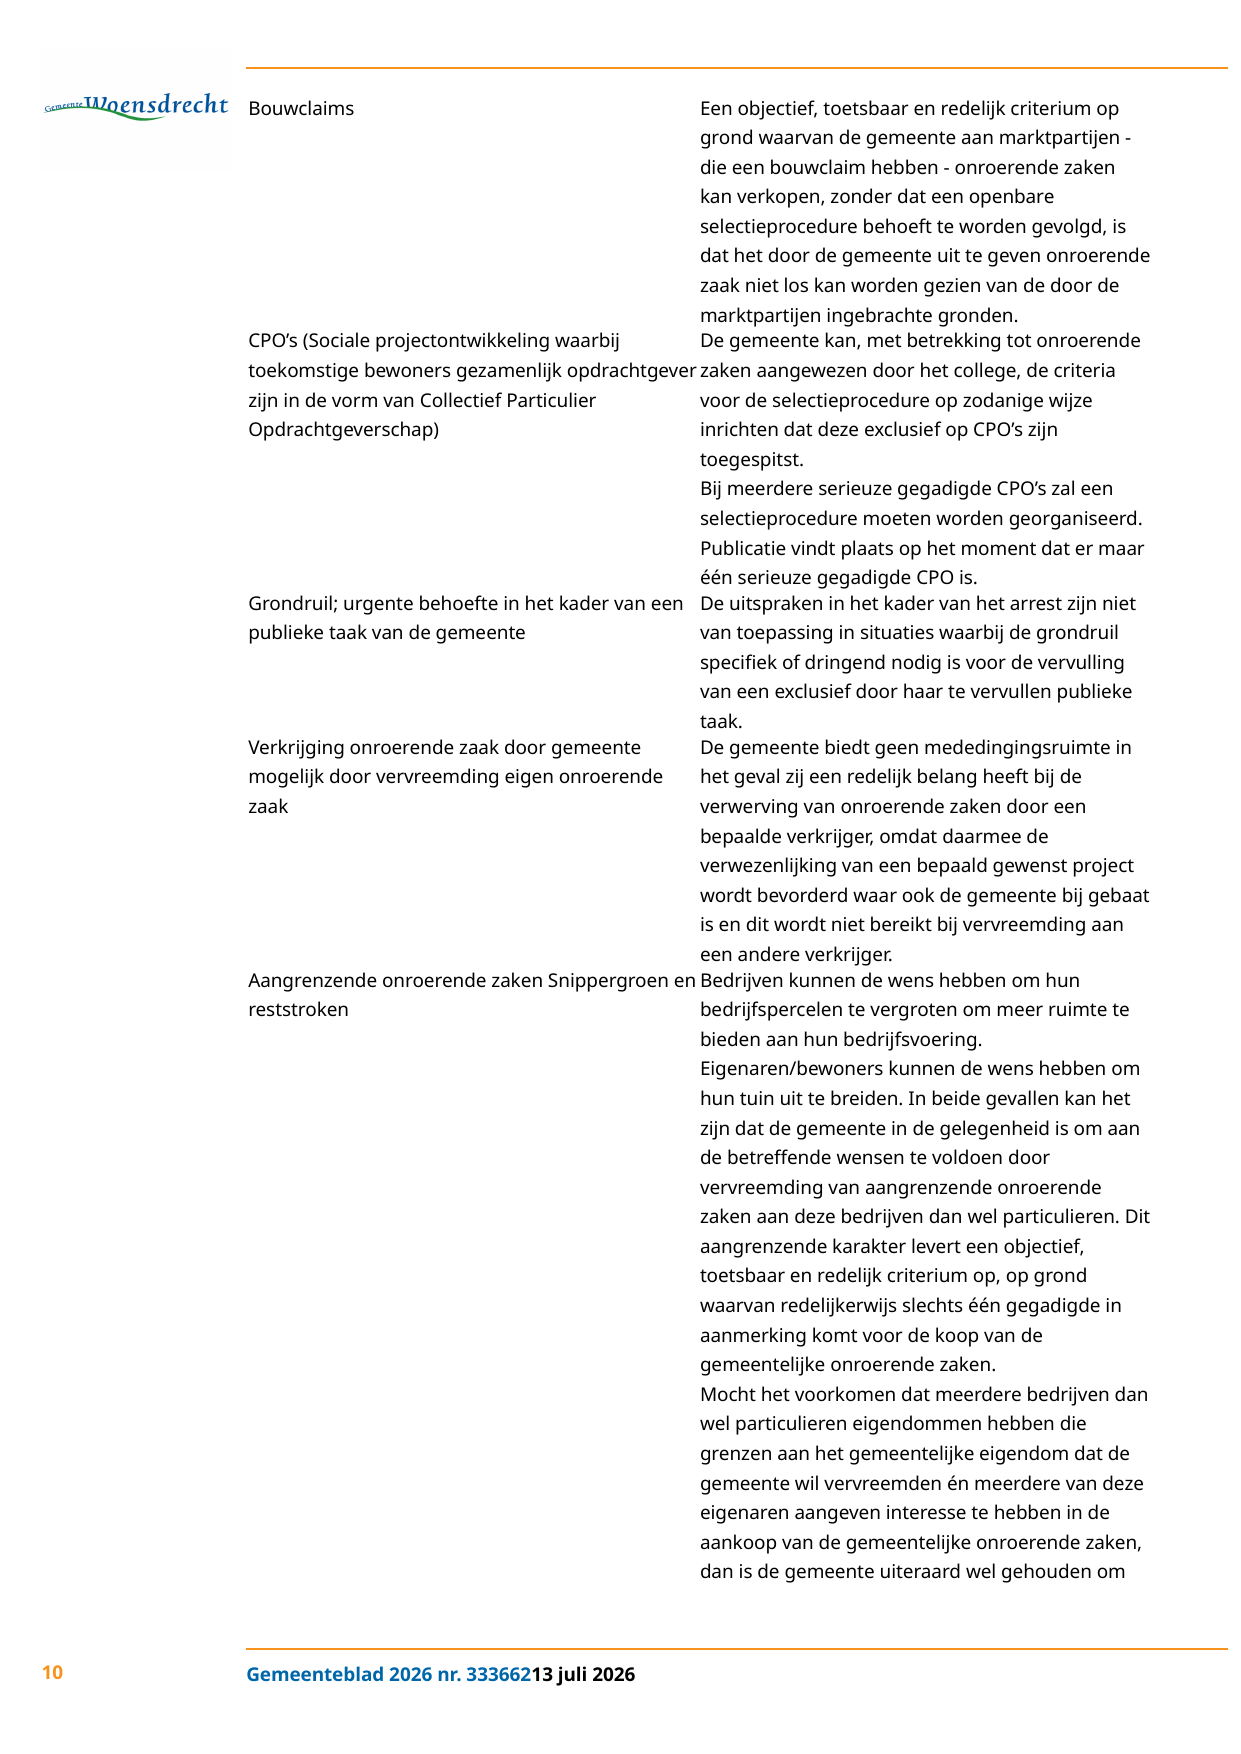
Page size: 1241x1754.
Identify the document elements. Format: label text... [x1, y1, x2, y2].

picture [41, 47, 231, 172]
table_cell De gemeente biedt geen mededingingsruimte in het geval zij een redelijk belang heeft bij de verwerving van onroerende zaken door een bepaalde verkrijger, omdat daarmee de verwezenlijking van een bepaald gewenst project wordt bevorderd waar ook de gemeente bij gebaat is en dit wordt niet bereikt bij vervreemding aan een andere verkrijger. [700, 734, 1152, 967]
table_cell CPO’s (Sociale projectontwikkeling waarbij toekomstige bewoners gezamenlijk opdrachtgever zijn in de vorm van Collectief Particulier Opdrachtgeverschap) [248, 328, 700, 590]
table_cell Een objectief, toetsbaar en redelijk criterium op grond waarvan de gemeente aan marktpartijen - die een bouwclaim hebben - onroerende zaken kan verkopen, zonder dat een openbare selectieprocedure behoeft te worden gevolgd, is dat het door de gemeente uit te geven onroerende zaak niet los kan worden gezien van de door de marktpartijen ingebrachte gronden. [700, 95, 1152, 328]
table_cell Verkrijging onroerende zaak door gemeente mogelijk door vervreemding eigen onroerende zaak [248, 734, 700, 967]
table_cell Aangrenzende onroerende zaken Snippergroen en reststroken [248, 967, 700, 1584]
table_cell Bedrijven kunnen de wens hebben om hun bedrijfspercelen te vergroten om meer ruimte te bieden aan hun bedrijfsvoering. Eigenaren/bewoners kunnen de wens hebben om hun tuin uit te breiden. In beide gevallen kan het zijn dat de gemeente in de gelegenheid is om aan de betreffende wensen te voldoen door vervreemding van aangrenzende onroerende zaken aan deze bedrijven dan wel particulieren. Dit aangrenzende karakter levert een objectief, toetsbaar en redelijk criterium op, op grond waarvan redelijkerwijs slechts één gegadigde in aanmerking komt voor de koop van de gemeentelijke onroerende zaken. Mocht het voorkomen dat meerdere bedrijven dan wel particulieren eigendommen hebben die grenzen aan het gemeentelijke eigendom dat de gemeente wil vervreemden én meerdere van deze eigenaren aangeven interesse te hebben in de aankoop van de gemeentelijke onroerende zaken, dan is de gemeente uiteraard wel gehouden om [700, 967, 1152, 1584]
table_cell Bouwclaims [248, 95, 700, 328]
table_cell De gemeente kan, met betrekking tot onroerende zaken aangewezen door het college, de criteria voor de selectieprocedure op zodanige wijze inrichten dat deze exclusief op CPO’s zijn toegespitst. Bij meerdere serieuze gegadigde CPO’s zal een selectieprocedure moeten worden georganiseerd. Publicatie vindt plaats op het moment dat er maar één serieuze gegadigde CPO is. [700, 328, 1152, 590]
table_cell De uitspraken in het kader van het arrest zijn niet van toepassing in situaties waarbij de grondruil specifiek of dringend nodig is voor de vervulling van een exclusief door haar te vervullen publieke taak. [700, 590, 1152, 734]
table_cell Grondruil; urgente behoefte in het kader van een publieke taak van de gemeente [248, 590, 700, 734]
